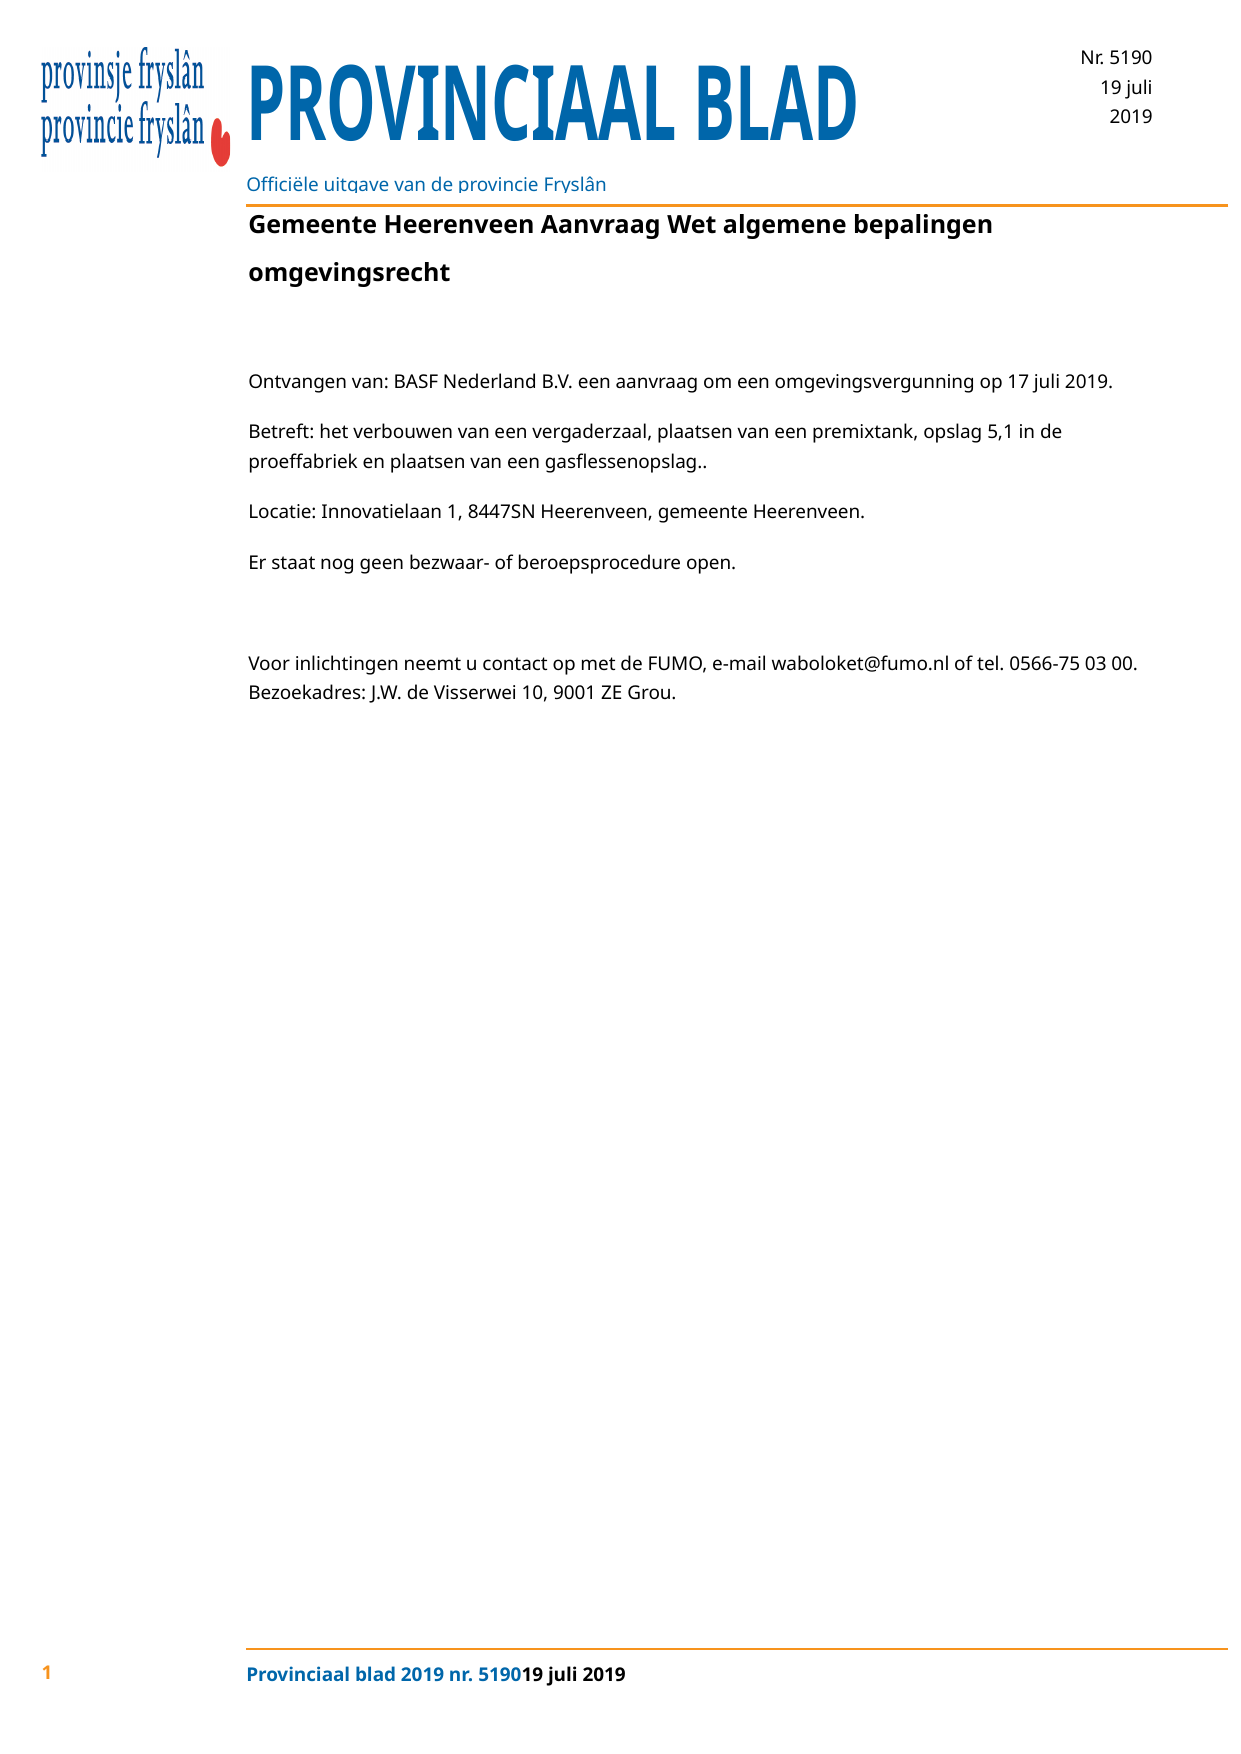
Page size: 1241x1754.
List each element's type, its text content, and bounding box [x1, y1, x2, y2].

text Er staat nog geen bezwaar- of beroepsprocedure open. [248, 549, 1152, 575]
text Locatie: Innovatielaan 1, 8447SN Heerenveen, gemeente Heerenveen. [248, 499, 1152, 524]
text Betreft: het verbouwen van een vergaderzaal, plaatsen van een premixtank, opslag 5,1 in de proeffabriek en plaatsen van een gasflessenopslag.. [248, 419, 1152, 474]
text Ontvangen van: BASF Nederland B.V. een aanvraag om een omgevingsvergunning op 17 juli 2019. [248, 368, 1152, 394]
picture [41, 47, 231, 172]
text Gemeente Heerenveen Aanvraag Wet algemene bepalingen omgevingsrecht [248, 207, 1152, 288]
text Voor inlichtingen neemt u contact op met de FUMO, e-mail waboloket@fumo.nl of tel. 0566-75 03 00. Bezoekadres: J.W. de Visserwei 10, 9001 ZE Grou. [248, 650, 1152, 705]
